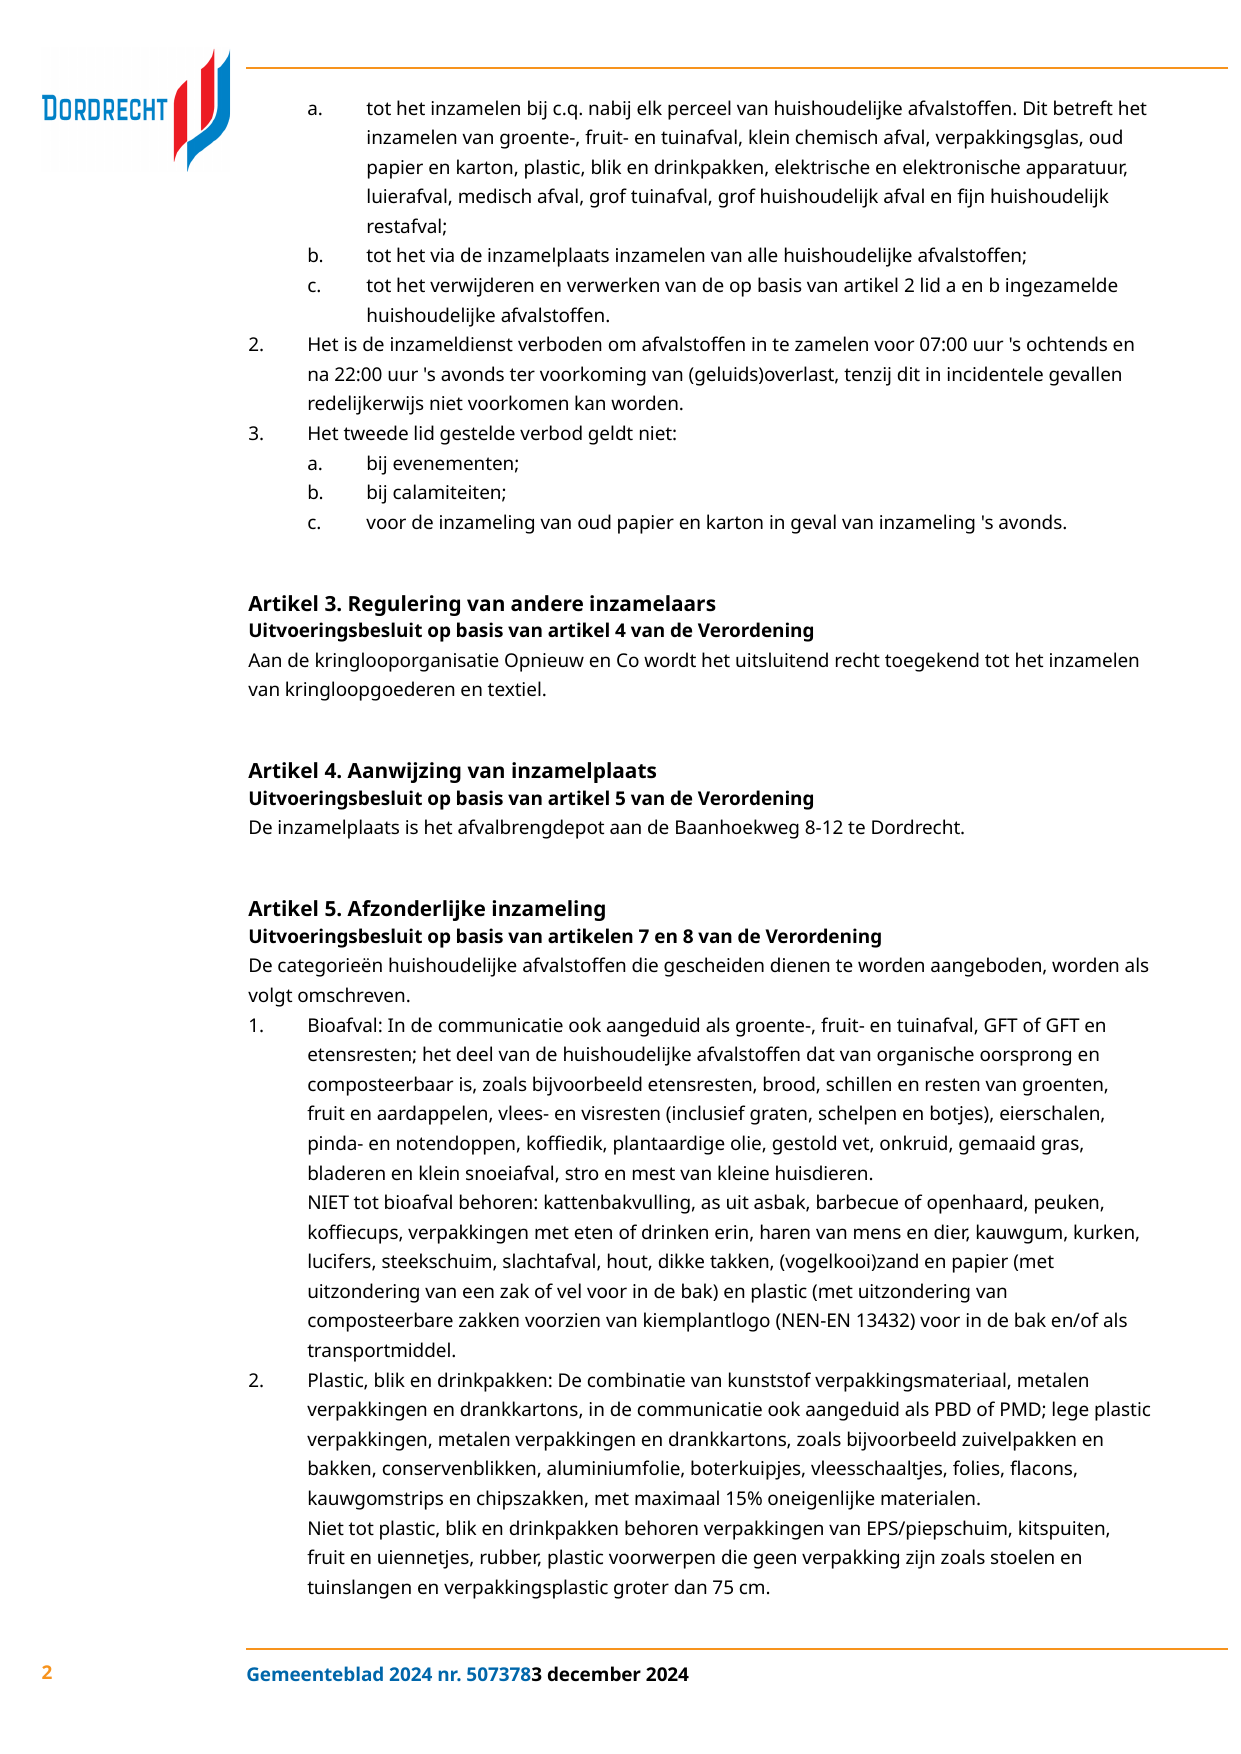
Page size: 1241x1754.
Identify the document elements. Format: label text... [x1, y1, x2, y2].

list bij calamiteiten; [307, 479, 1152, 505]
text Uitvoeringsbesluit op basis van artikel 4 van de Verordening [248, 617, 1152, 643]
list bij evenementen; [307, 450, 1152, 476]
text Aan de kringlooporganisatie Opnieuw en Co wordt het uitsluitend recht toegekend tot het inzamelen van kringloopgoederen en textiel. [248, 647, 1152, 702]
list Bioafval: In de communicatie ook aangeduid als groente-, fruit- en tuinafval, GFT of GFT en etensresten; het deel van de huishoudelijke afvalstoffen dat van organische oorsprong en composteerbaar is, zoals bijvoorbeeld etensresten, brood, schillen en resten van groenten, fruit en aardappelen, vlees- en visresten (inclusief graten, schelpen en botjes), eierschalen, pinda- en notendoppen, koffiedik, plantaardige olie, gestold vet, onkruid, gemaaid gras, bladeren en klein snoeiafval, stro en mest van kleine huisdieren. [248, 1012, 1152, 1185]
list NIET tot bioafval behoren: kattenbakvulling, as uit asbak, barbecue of openhaard, peuken, koffiecups, verpakkingen met eten of drinken erin, haren van mens en dier, kauwgum, kurken, lucifers, steekschuim, slachtafval, hout, dikke takken, (vogelkooi)zand en papier (met uitzondering van een zak of vel voor in de bak) en plastic (met uitzondering van composteerbare zakken voorzien van kiemplantlogo (NEN-EN 13432) voor in de bak en/of als transportmiddel. [248, 1189, 1152, 1363]
list Het tweede lid gestelde verbod geldt niet: [248, 420, 1152, 446]
text Artikel 5. Afzonderlijke inzameling [248, 894, 1152, 923]
list tot het verwijderen en verwerken van de op basis van artikel 2 lid a en b ingezamelde huishoudelijke afvalstoffen. [307, 272, 1152, 328]
text Artikel 4. Aanwijzing van inzamelplaats [248, 757, 1152, 785]
text De inzamelplaats is het afvalbrengdepot aan de Baanhoekweg 8-12 te Dordrecht. [248, 814, 1152, 840]
list voor de inzameling van oud papier en karton in geval van inzameling 's avonds. [307, 509, 1152, 535]
text De categorieën huishoudelijke afvalstoffen die gescheiden dienen te worden aangeboden, worden als volgt omschreven. [248, 953, 1152, 1008]
list Het is de inzameldienst verboden om afvalstoffen in te zamelen voor 07:00 uur 's ochtends en na 22:00 uur 's avonds ter voorkoming van (geluids)overlast, tenzij dit in incidentele gevallen redelijkerwijs niet voorkomen kan worden. [248, 331, 1152, 416]
list tot het via de inzamelplaats inzamelen van alle huishoudelijke afvalstoffen; [307, 243, 1152, 268]
text Uitvoeringsbesluit op basis van artikelen 7 en 8 van de Verordening [248, 923, 1152, 949]
text Artikel 3. Regulering van andere inzamelaars [248, 589, 1152, 617]
list Plastic, blik en drinkpakken: De combinatie van kunststof verpakkingsmateriaal, metalen verpakkingen en drankkartons, in de communicatie ook aangeduid als PBD of PMD; lege plastic verpakkingen, metalen verpakkingen en drankkartons, zoals bijvoorbeeld zuivelpakken en bakken, conservenblikken, aluminiumfolie, boterkuipjes, vleesschaaltjes, folies, flacons, kauwgomstrips en chipszakken, met maximaal 15% oneigenlijke materialen. [248, 1367, 1152, 1511]
list tot het inzamelen bij c.q. nabij elk perceel van huishoudelijke afvalstoffen. Dit betreft het inzamelen van groente-, fruit- en tuinafval, klein chemisch afval, verpakkingsglas, oud papier en karton, plastic, blik en drinkpakken, elektrische en elektronische apparatuur, luierafval, medisch afval, grof tuinafval, grof huishoudelijk afval en fijn huishoudelijk restafval; [307, 95, 1152, 239]
picture [41, 47, 231, 172]
list Niet tot plastic, blik en drinkpakken behoren verpakkingen van EPS/piepschuim, kitspuiten, fruit en uiennetjes, rubber, plastic voorwerpen die geen verpakking zijn zoals stoelen en tuinslangen en verpakkingsplastic groter dan 75 cm. [248, 1515, 1152, 1599]
text Uitvoeringsbesluit op basis van artikel 5 van de Verordening [248, 785, 1152, 811]
